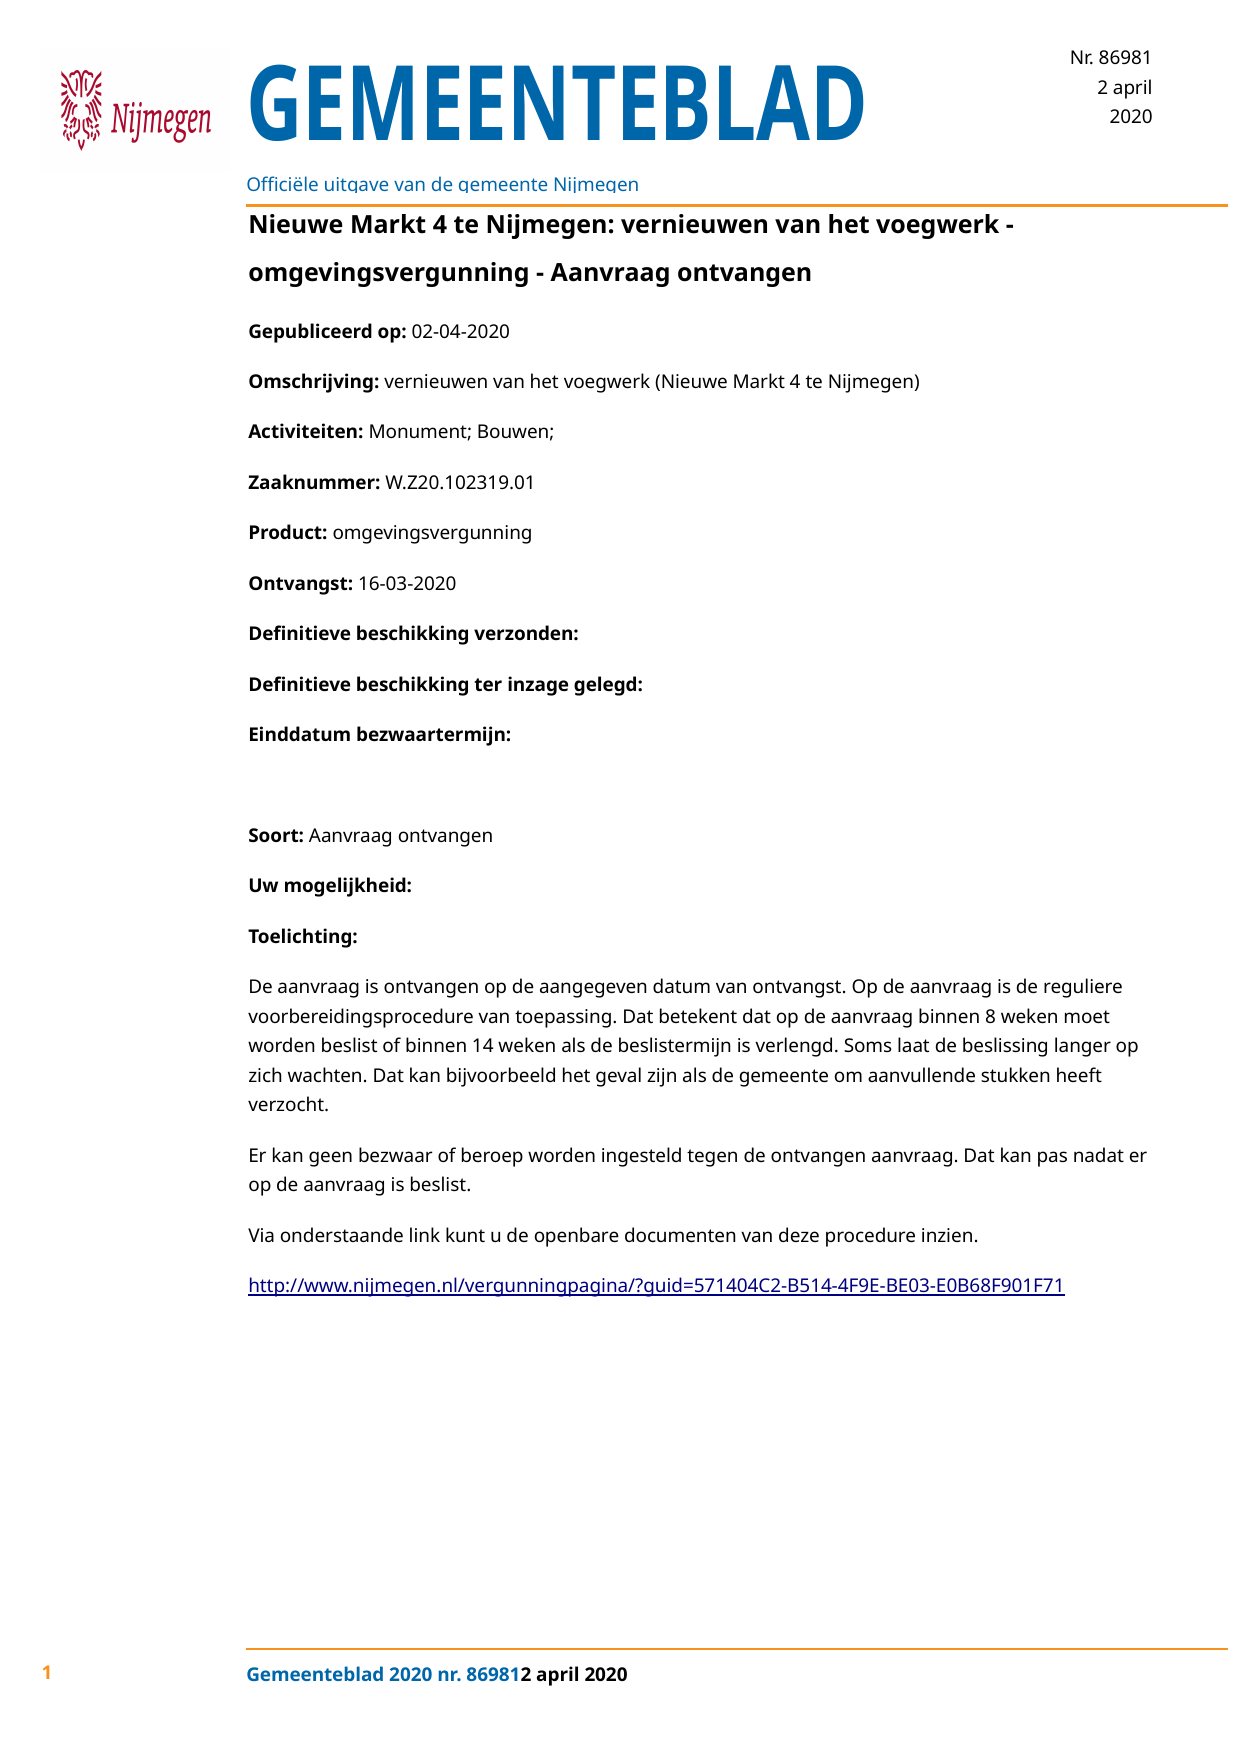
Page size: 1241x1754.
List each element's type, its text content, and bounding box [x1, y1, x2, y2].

text Via onderstaande link kunt u de openbare documenten van deze procedure inzien. [248, 1222, 1152, 1248]
text Gepubliceerd op: 02-04-2020 [248, 318, 1152, 344]
text Omschrijving: vernieuwen van het voegwerk (Nieuwe Markt 4 te Nijmegen) [248, 368, 1152, 394]
text Toelichting: [248, 923, 1152, 949]
text Er kan geen bezwaar of beroep worden ingesteld tegen de ontvangen aanvraag. Dat kan pas nadat er op de aanvraag is beslist. [248, 1142, 1152, 1197]
text http://www.nijmegen.nl/vergunningpagina/?guid=571404C2-B514-4F9E-BE03-E0B68F901F71 [248, 1272, 1152, 1298]
text Definitieve beschikking ter inzage gelegd: [248, 671, 1152, 697]
text Zaaknummer: W.Z20.102319.01 [248, 469, 1152, 495]
text Nieuwe Markt 4 te Nijmegen: vernieuwen van het voegwerk - omgevingsvergunning - Aanvraag ontvangen [248, 207, 1152, 288]
text Uw mogelijkheid: [248, 872, 1152, 898]
picture [41, 47, 231, 172]
text Soort: Aanvraag ontvangen [248, 822, 1152, 848]
text Product: omgevingsvergunning [248, 519, 1152, 545]
text Einddatum bezwaartermijn: [248, 721, 1152, 747]
text Activiteiten: Monument; Bouwen; [248, 419, 1152, 444]
text Ontvangst: 16-03-2020 [248, 570, 1152, 596]
text Definitieve beschikking verzonden: [248, 620, 1152, 646]
text De aanvraag is ontvangen op de aangegeven datum van ontvangst. Op de aanvraag is de reguliere voorbereidingsprocedure van toepassing. Dat betekent dat op de aanvraag binnen 8 weken moet worden beslist of binnen 14 weken als de beslistermijn is verlengd. Soms laat de beslissing langer op zich wachten. Dat kan bijvoorbeeld het geval zijn als de gemeente om aanvullende stukken heeft verzocht. [248, 973, 1152, 1117]
